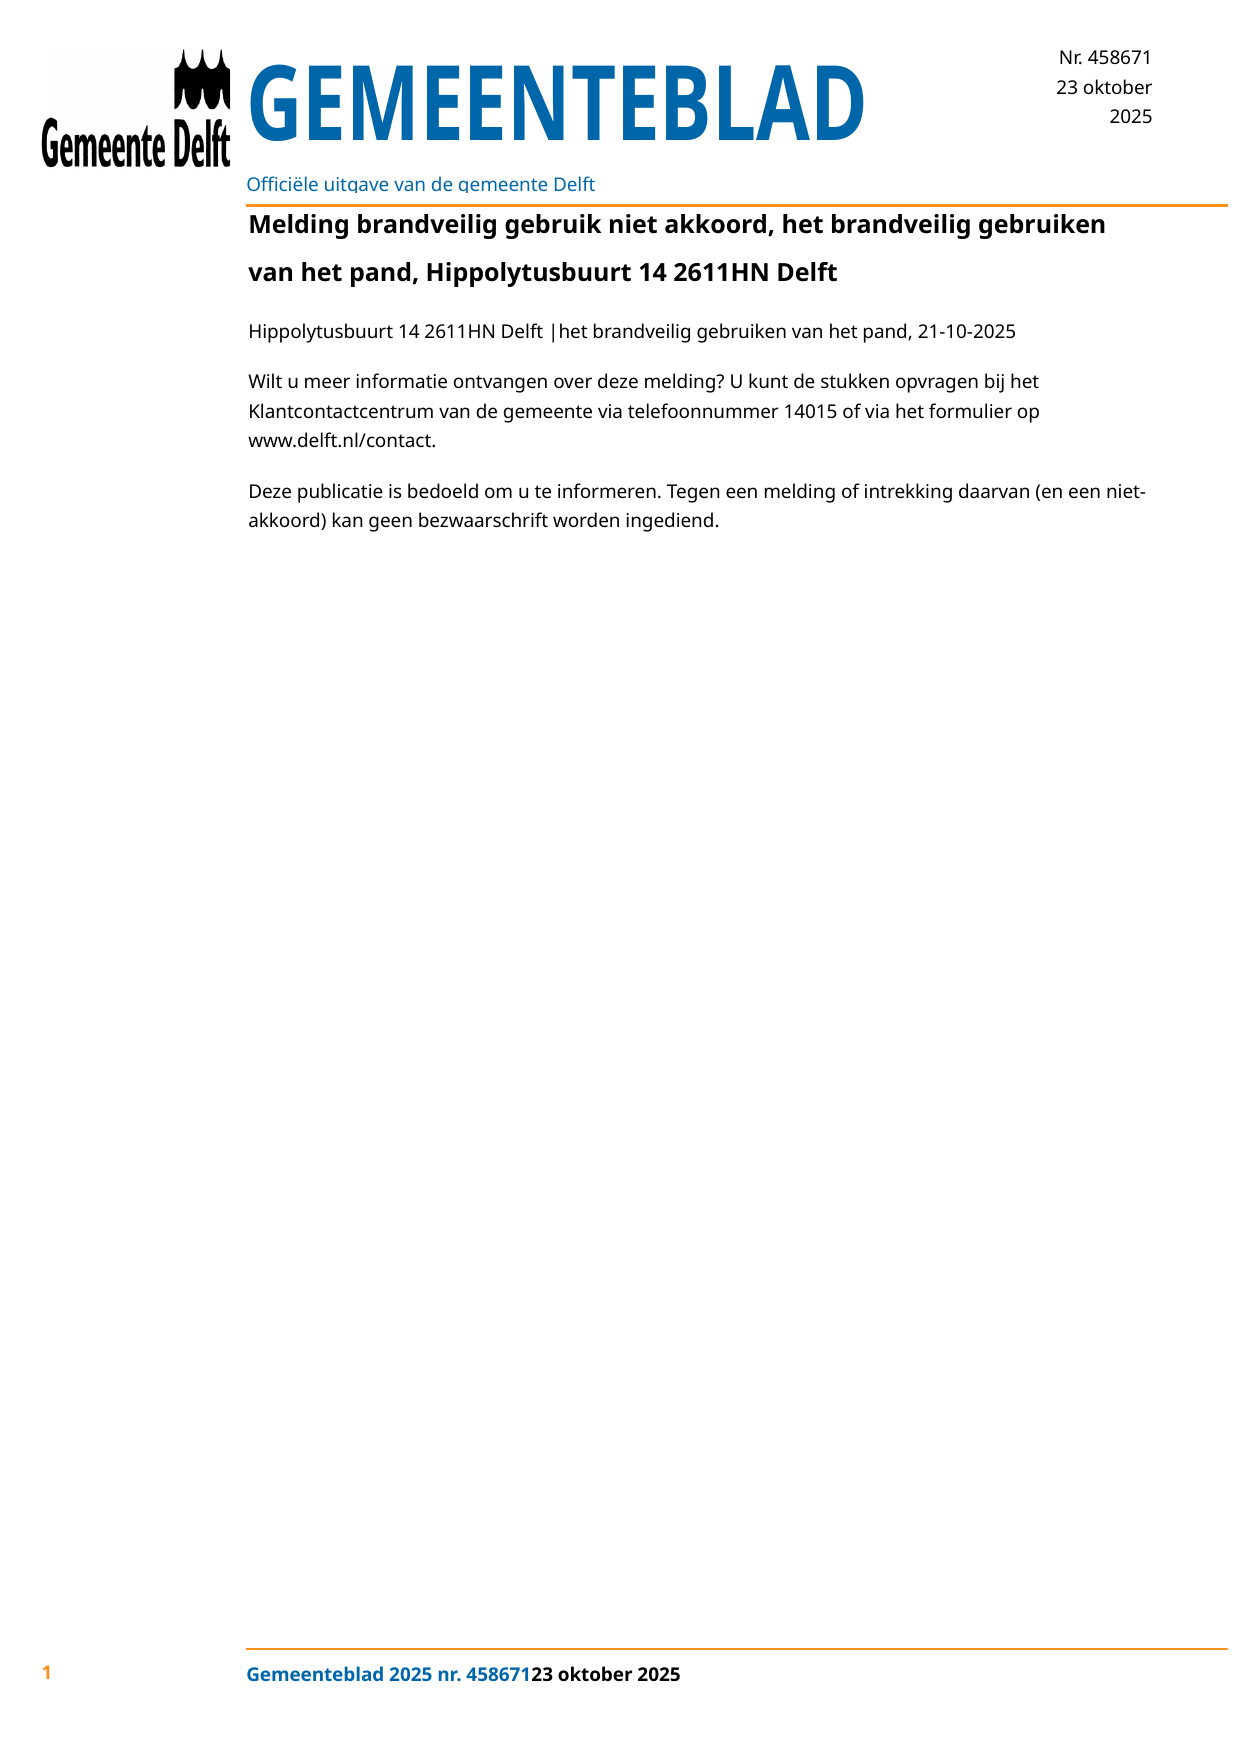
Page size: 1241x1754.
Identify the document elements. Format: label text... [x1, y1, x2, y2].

text Melding brandveilig gebruik niet akkoord, het brandveilig gebruiken van het pand, Hippolytusbuurt 14 2611HN Delft [248, 207, 1152, 288]
text Hippolytusbuurt 14 2611HN Delft |het brandveilig gebruiken van het pand, 21-10-2025 [248, 318, 1152, 344]
picture [41, 47, 231, 172]
text Deze publicatie is bedoeld om u te informeren. Tegen een melding of intrekking daarvan (en een niet-akkoord) kan geen bezwaarschrift worden ingediend. [248, 478, 1152, 533]
text Wilt u meer informatie ontvangen over deze melding? U kunt de stukken opvragen bij het Klantcontactcentrum van de gemeente via telefoonnummer 14015 of via het formulier op www.delft.nl/contact. [248, 368, 1152, 453]
